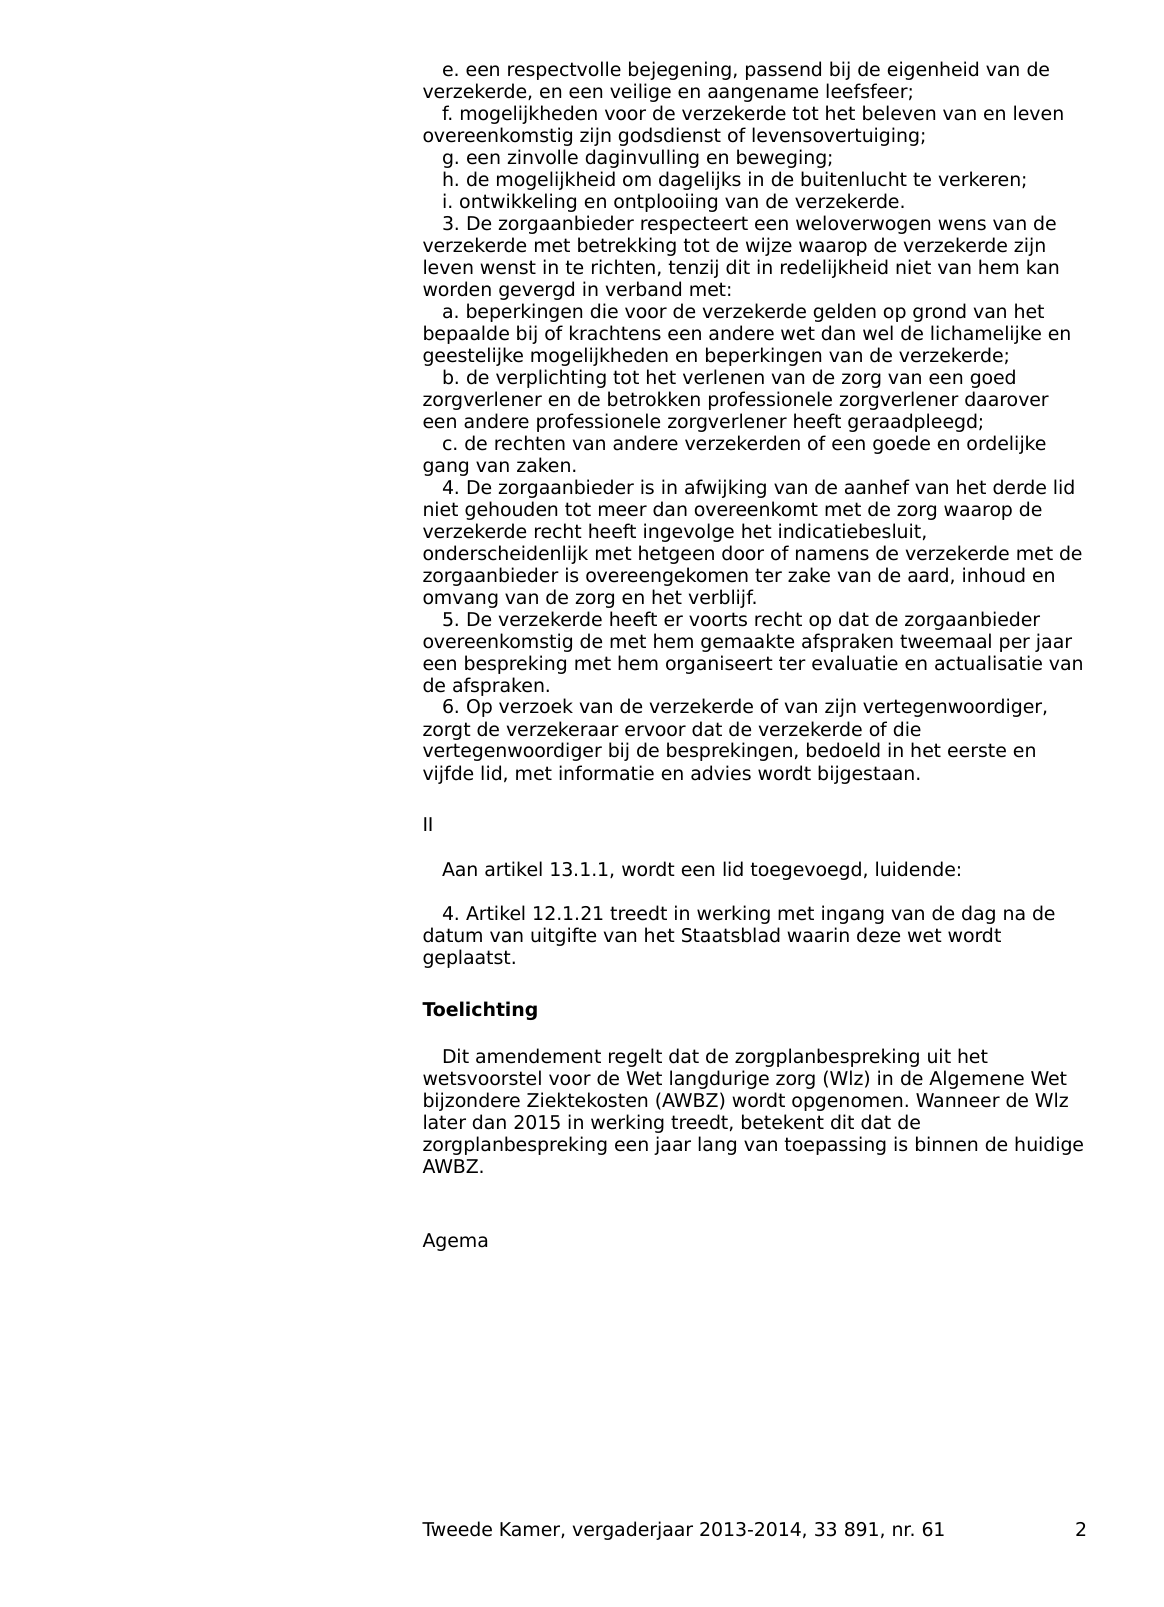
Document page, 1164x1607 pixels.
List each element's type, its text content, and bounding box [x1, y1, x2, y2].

text 4. De zorgaanbieder is in afwijking van de aanhef van het derde lid niet gehouden tot meer dan overeenkomt met de zorg waarop de verzekerde recht heeft ingevolge het indicatiebesluit, onderscheidenlijk met hetgeen door of namens de verzekerde met de zorgaanbieder is overeengekomen ter zake van de aard, inhoud en omvang van de zorg en het verblijf. [422, 477, 1087, 608]
text g. een zinvolle daginvulling en beweging; [422, 147, 1087, 169]
subtitle Toelichting [422, 999, 1087, 1021]
text Agema [422, 1207, 1087, 1251]
text e. een respectvolle bejegening, passend bij de eigenheid van de verzekerde, en een veilige en aangename leefsfeer; [422, 59, 1087, 103]
text 4. Artikel 12.1.21 treedt in werking met ingang van de dag na de datum van uitgifte van het Staatsblad waarin deze wet wordt geplaatst. [422, 903, 1087, 969]
text h. de mogelijkheid om dagelijks in de buitenlucht te verkeren; [422, 169, 1087, 191]
text Aan artikel 13.1.1, wordt een lid toegevoegd, luidende: [422, 858, 1087, 881]
text a. beperkingen die voor de verzekerde gelden op grond van het bepaalde bij of krachtens een andere wet dan wel de lichamelijke en geestelijke mogelijkheden en beperkingen van de verzekerde; [422, 301, 1087, 367]
text 6. Op verzoek van de verzekerde of van zijn vertegenwoordiger, zorgt de verzekeraar ervoor dat de verzekerde of die vertegenwoordiger bij de besprekingen, bedoeld in het eerste en vijfde lid, met informatie en advies wordt bijgestaan. [422, 696, 1087, 784]
text Dit amendement regelt dat de zorgplanbespreking uit het wetsvoorstel voor de Wet langdurige zorg (Wlz) in de Algemene Wet bijzondere Ziektekosten (AWBZ) wordt opgenomen. Wanneer de Wlz later dan 2015 in werking treedt, betekent dit dat de zorgplanbespreking een jaar lang van toepassing is binnen de huidige AWBZ. [422, 1046, 1087, 1177]
subtitle II [422, 814, 1087, 836]
text 5. De verzekerde heeft er voorts recht op dat de zorgaanbieder overeenkomstig de met hem gemaakte afspraken tweemaal per jaar een bespreking met hem organiseert ter evaluatie en actualisatie van de afspraken. [422, 608, 1087, 696]
text i. ontwikkeling en ontplooiing van de verzekerde. [422, 191, 1087, 213]
text c. de rechten van andere verzekerden of een goede en ordelijke gang van zaken. [422, 433, 1087, 477]
text f. mogelijkheden voor de verzekerde tot het beleven van en leven overeenkomstig zijn godsdienst of levensovertuiging; [422, 103, 1087, 147]
text 3. De zorgaanbieder respecteert een weloverwogen wens van de verzekerde met betrekking tot de wijze waarop de verzekerde zijn leven wenst in te richten, tenzij dit in redelijkheid niet van hem kan worden gevergd in verband met: [422, 213, 1087, 301]
text b. de verplichting tot het verlenen van de zorg van een goed zorgverlener en de betrokken professionele zorgverlener daarover een andere professionele zorgverlener heeft geraadpleegd; [422, 367, 1087, 433]
